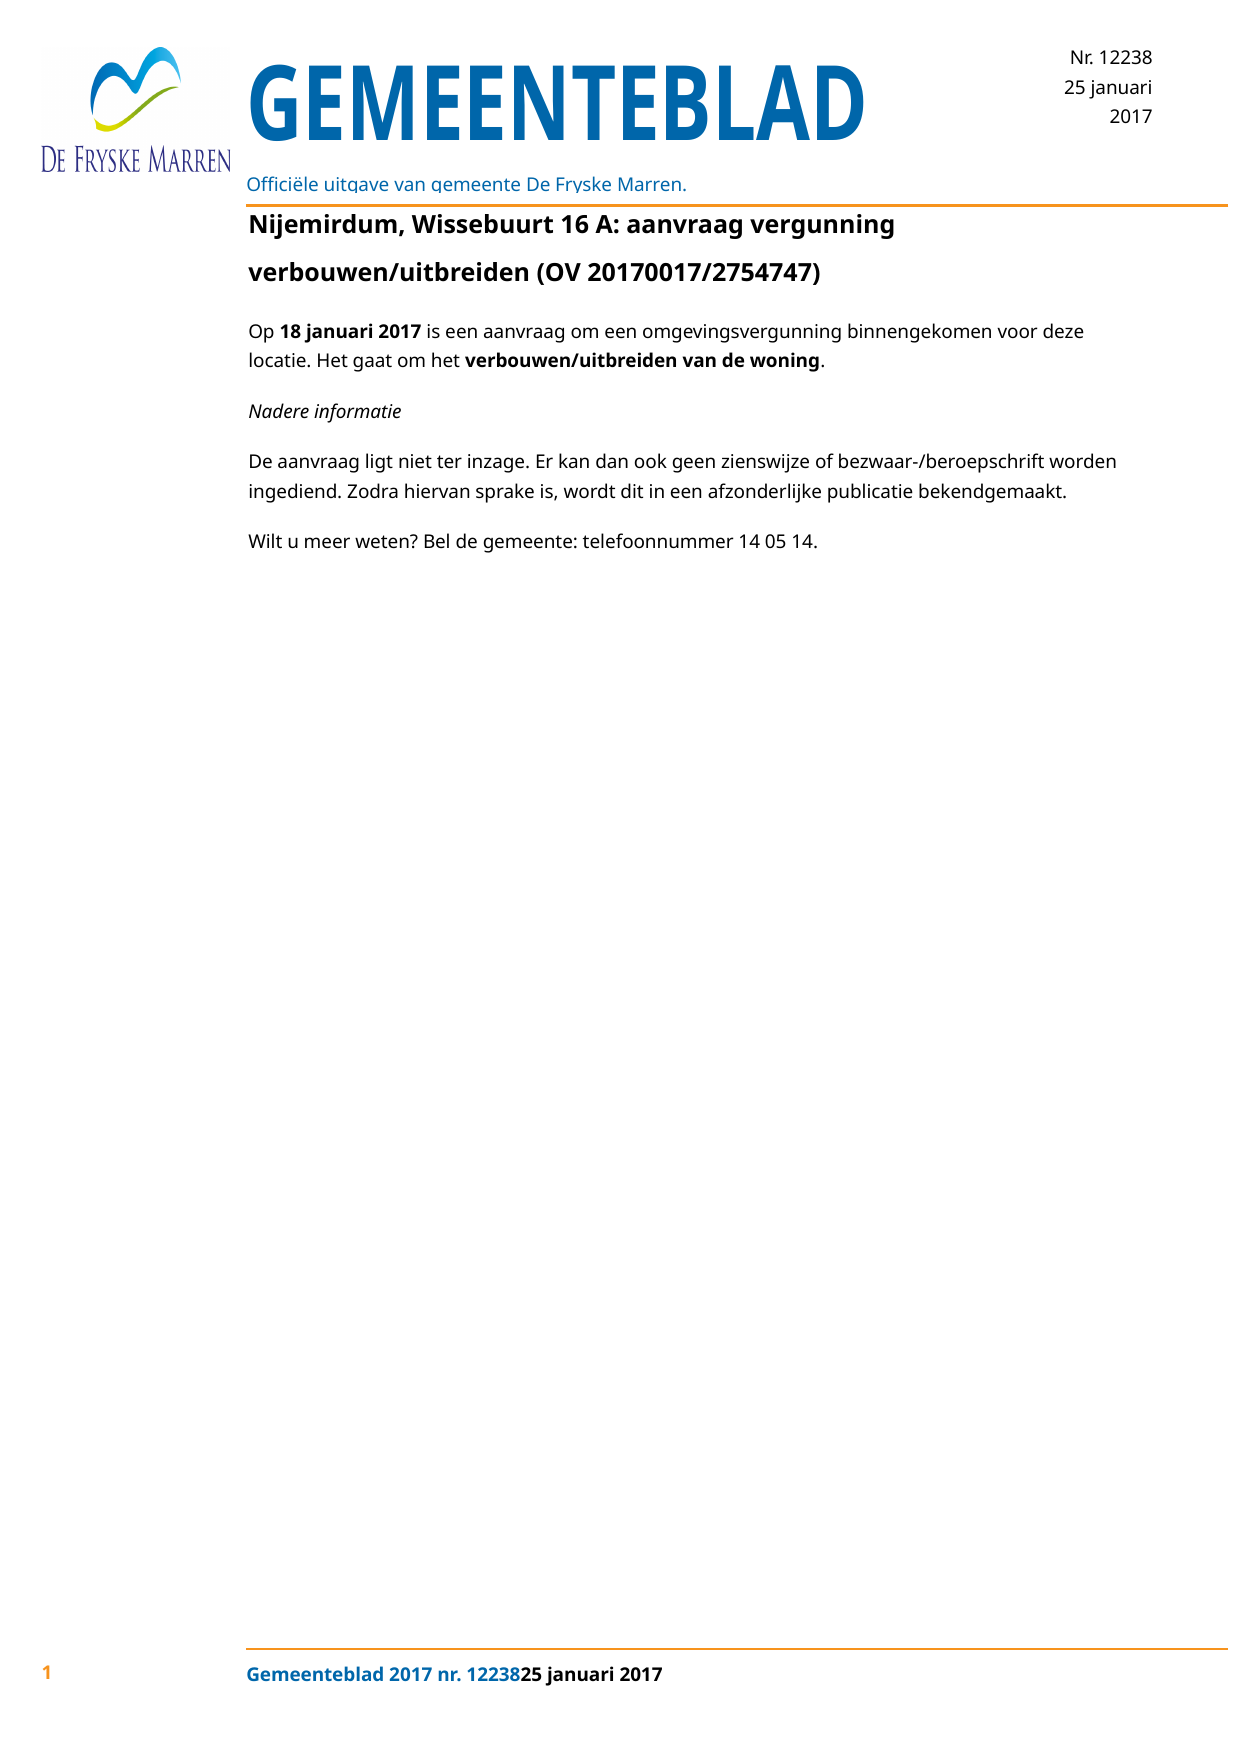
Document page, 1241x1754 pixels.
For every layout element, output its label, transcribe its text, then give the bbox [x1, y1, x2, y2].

text Wilt u meer weten? Bel de gemeente: telefoonnummer 14 05 14. [248, 528, 1152, 554]
text Op 18 januari 2017 is een aanvraag om een omgevingsvergunning binnengekomen voor deze locatie. Het gaat om het verbouwen/uitbreiden van de woning. [248, 318, 1152, 373]
text Nadere informatie [248, 398, 1152, 424]
text De aanvraag ligt niet ter inzage. Er kan dan ook geen zienswijze of bezwaar-/beroepschrift worden ingediend. Zodra hiervan sprake is, wordt dit in een afzonderlijke publicatie bekendgemaakt. [248, 448, 1152, 504]
picture [41, 47, 231, 172]
text Nijemirdum, Wissebuurt 16 A: aanvraag vergunning verbouwen/uitbreiden (OV 20170017/2754747) [248, 207, 1152, 288]
